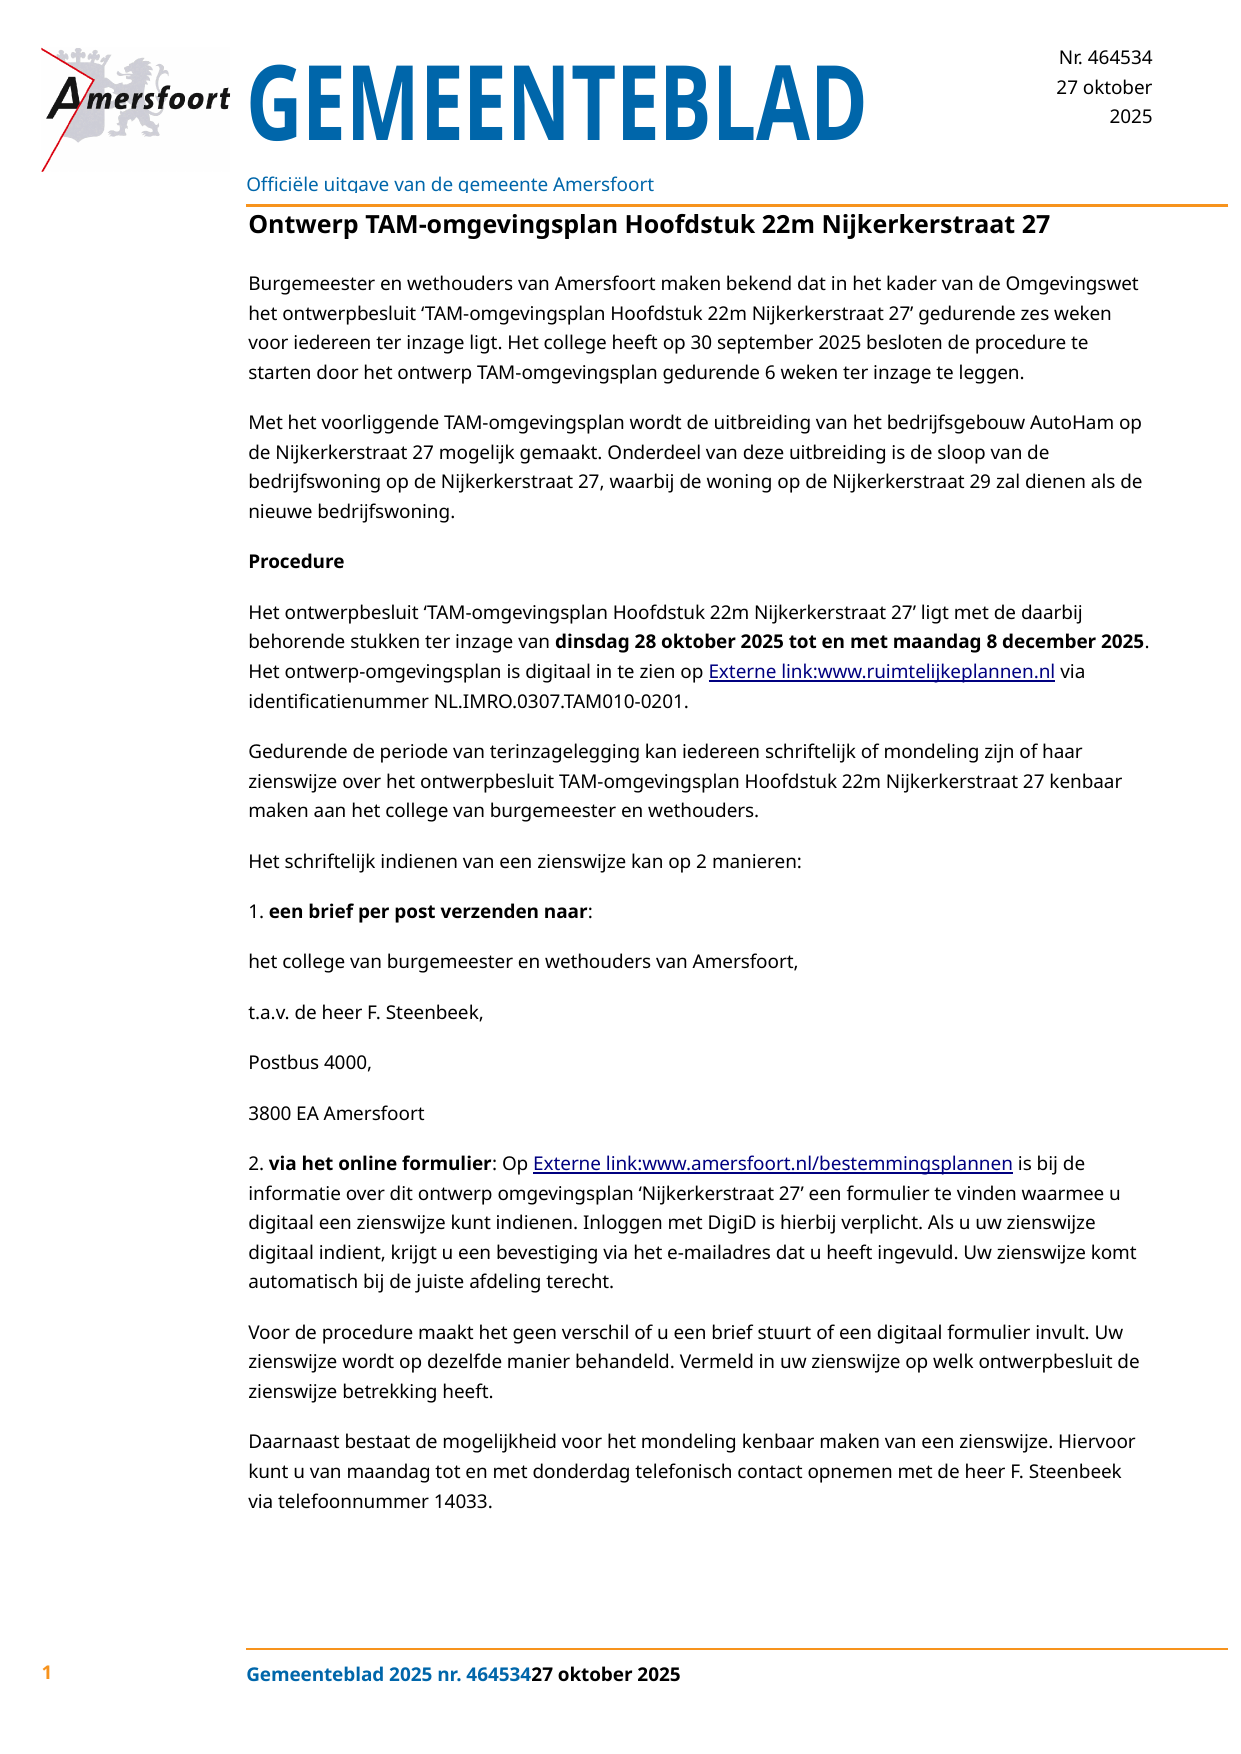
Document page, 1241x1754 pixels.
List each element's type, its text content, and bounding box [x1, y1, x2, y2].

text Het schriftelijk indienen van een zienswijze kan op 2 manieren: [248, 848, 1152, 873]
text Ontwerp TAM-omgevingsplan Hoofdstuk 22m Nijkerkerstraat 27 [248, 207, 1152, 241]
picture [41, 47, 231, 172]
text Gedurende de periode van terinzagelegging kan iedereen schriftelijk of mondeling zijn of haar zienswijze over het ontwerpbesluit TAM-omgevingsplan Hoofdstuk 22m Nijkerkerstraat 27 kenbaar maken aan het college van burgemeester en wethouders. [248, 738, 1152, 823]
text Procedure [248, 549, 1152, 574]
text Postbus 4000, [248, 1049, 1152, 1075]
text Burgemeester en wethouders van Amersfoort maken bekend dat in het kader van de Omgevingswet het ontwerpbesluit ‘TAM-omgevingsplan Hoofdstuk 22m Nijkerkerstraat 27’ gedurende zes weken voor iedereen ter inzage ligt. Het college heeft op 30 september 2025 besloten de procedure te starten door het ontwerp TAM-omgevingsplan gedurende 6 weken ter inzage te leggen. [248, 270, 1152, 385]
text t.a.v. de heer F. Steenbeek, [248, 999, 1152, 1025]
text 3800 EA Amersfoort [248, 1100, 1152, 1126]
text Met het voorliggende TAM-omgevingsplan wordt de uitbreiding van het bedrijfsgebouw AutoHam op de Nijkerkerstraat 27 mogelijk gemaakt. Onderdeel van deze uitbreiding is de sloop van de bedrijfswoning op de Nijkerkerstraat 27, waarbij de woning op de Nijkerkerstraat 29 zal dienen als de nieuwe bedrijfswoning. [248, 409, 1152, 524]
text Het ontwerpbesluit ‘TAM-omgevingsplan Hoofdstuk 22m Nijkerkerstraat 27’ ligt met de daarbij behorende stukken ter inzage van dinsdag 28 oktober 2025 tot en met maandag 8 december 2025. Het ontwerp-omgevingsplan is digitaal in te zien op Externe link:www.ruimtelijkeplannen.nl via identificatienummer NL.IMRO.0307.TAM010-0201. [248, 599, 1152, 713]
text Voor de procedure maakt het geen verschil of u een brief stuurt of een digitaal formulier invult. Uw zienswijze wordt op dezelfde manier behandeld. Vermeld in uw zienswijze op welk ontwerpbesluit de zienswijze betrekking heeft. [248, 1319, 1152, 1404]
text 1. een brief per post verzenden naar: [248, 898, 1152, 924]
text 2. via het online formulier: Op Externe link:www.amersfoort.nl/bestemmingsplannen is bij de informatie over dit ontwerp omgevingsplan ‘Nijkerkerstraat 27’ een formulier te vinden waarmee u digitaal een zienswijze kunt indienen. Inloggen met DigiD is hierbij verplicht. Als u uw zienswijze digitaal indient, krijgt u een bevestiging via het e-mailadres dat u heeft ingevuld. Uw zienswijze komt automatisch bij de juiste afdeling terecht. [248, 1150, 1152, 1294]
text Daarnaast bestaat de mogelijkheid voor het mondeling kenbaar maken van een zienswijze. Hiervoor kunt u van maandag tot en met donderdag telefonisch contact opnemen met de heer F. Steenbeek via telefoonnummer 14033. [248, 1429, 1152, 1513]
text het college van burgemeester en wethouders van Amersfoort, [248, 949, 1152, 974]
